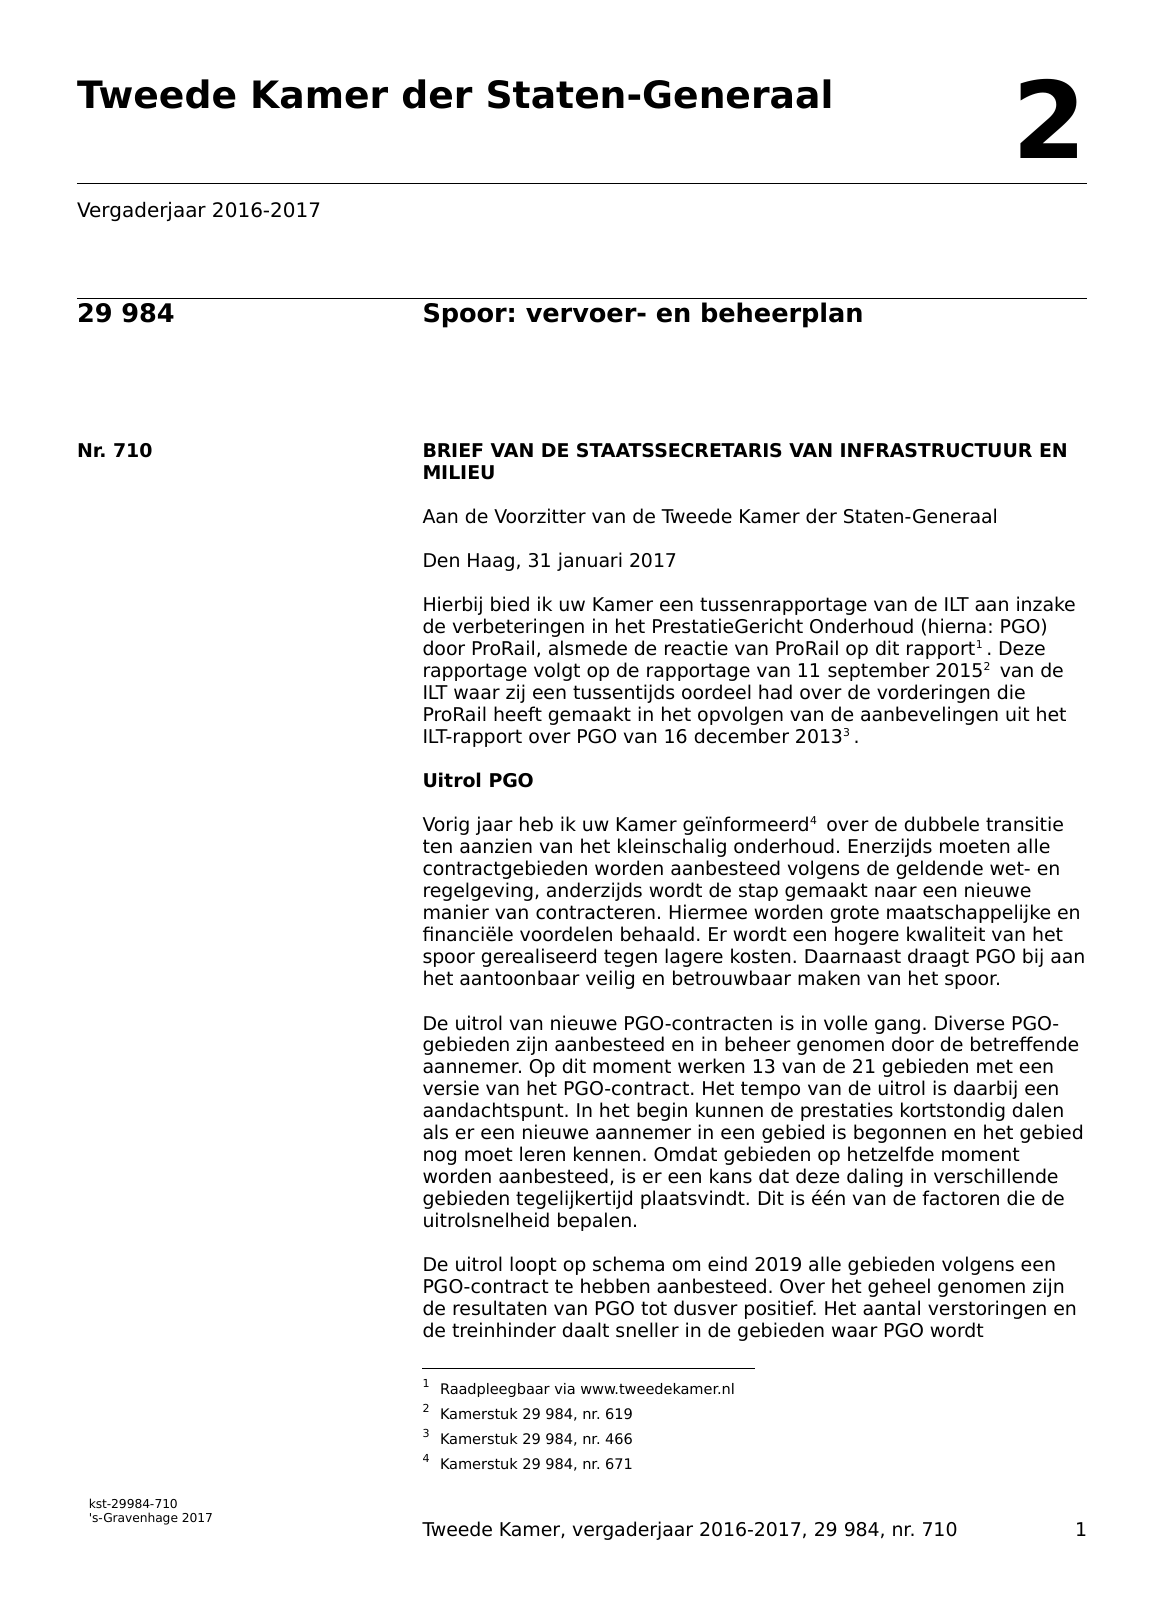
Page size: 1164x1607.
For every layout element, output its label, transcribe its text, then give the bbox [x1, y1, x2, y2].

text De uitrol loopt op schema om eind 2019 alle gebieden volgens een PGO-contract te hebben aanbesteed. Over het geheel genomen zijn de resultaten van PGO tot dusver positief. Het aantal verstoringen en de treinhinder daalt sneller in de gebieden waar PGO wordt [422, 1254, 1087, 1342]
text Aan de Voorzitter van de Tweede Kamer der Staten-Generaal [422, 506, 1087, 528]
subtitle Uitrol PGO [422, 770, 1087, 792]
subtitle 29 984 Spoor: vervoer- en beheerplan [77, 299, 1087, 329]
table_header 2 [886, 59, 1087, 183]
text Kamerstuk 29 984, nr. 466 [422, 1427, 1087, 1449]
table_header Tweede Kamer der Staten-Generaal [77, 59, 886, 183]
text Den Haag, 31 januari 2017 [422, 550, 1087, 572]
text Vorig jaar heb ik uw Kamer geïnformeerd over de dubbele transitie ten aanzien van het kleinschalig onderhoud. Enerzijds moeten alle contractgebieden worden aanbesteed volgens de geldende wet- en regelgeving, anderzijds wordt de stap gemaakt naar een nieuwe manier van contracteren. Hiermee worden grote maatschappelijke en financiële voordelen behaald. Er wordt een hogere kwaliteit van het spoor gerealiseerd tegen lagere kosten. Daarnaast draagt PGO bij aan het aantoonbaar veilig en betrouwbaar maken van het spoor. [422, 814, 1087, 990]
table_cell Vergaderjaar 2016-2017 [77, 184, 1087, 298]
text Raadpleegbaar via www.tweedekamer.nl [422, 1377, 1087, 1399]
text Kamerstuk 29 984, nr. 671 [422, 1452, 1087, 1474]
text 's-Gravenhage 2017 [88, 1511, 323, 1525]
text Kamerstuk 29 984, nr. 619 [422, 1402, 1087, 1424]
text Hierbij bied ik uw Kamer een tussenrapportage van de ILT aan inzake de verbeteringen in het PrestatieGericht Onderhoud (hierna: PGO) door ProRail, alsmede de reactie van ProRail op dit rapport. Deze rapportage volgt op de rapportage van 11 september 2015 van de ILT waar zij een tussentijds oordeel had over de vorderingen die ProRail heeft gemaakt in het opvolgen van de aanbevelingen uit het ILT-rapport over PGO van 16 december 2013. [422, 594, 1087, 748]
subtitle Nr. 710 BRIEF VAN DE STAATSSECRETARIS VAN INFRASTRUCTUUR EN MILIEU [77, 440, 1087, 484]
text De uitrol van nieuwe PGO-contracten is in volle gang. Diverse PGO-gebieden zijn aanbesteed en in beheer genomen door de betreffende aannemer. Op dit moment werken 13 van de 21 gebieden met een versie van het PGO-contract. Het tempo van de uitrol is daarbij een aandachtspunt. In het begin kunnen de prestaties kortstondig dalen als er een nieuwe aannemer in een gebied is begonnen en het gebied nog moet leren kennen. Omdat gebieden op hetzelfde moment worden aanbesteed, is er een kans dat deze daling in verschillende gebieden tegelijkertijd plaatsvindt. Dit is één van de factoren die de uitrolsnelheid bepalen. [422, 1012, 1087, 1232]
text kst-29984-710 [88, 1497, 323, 1511]
